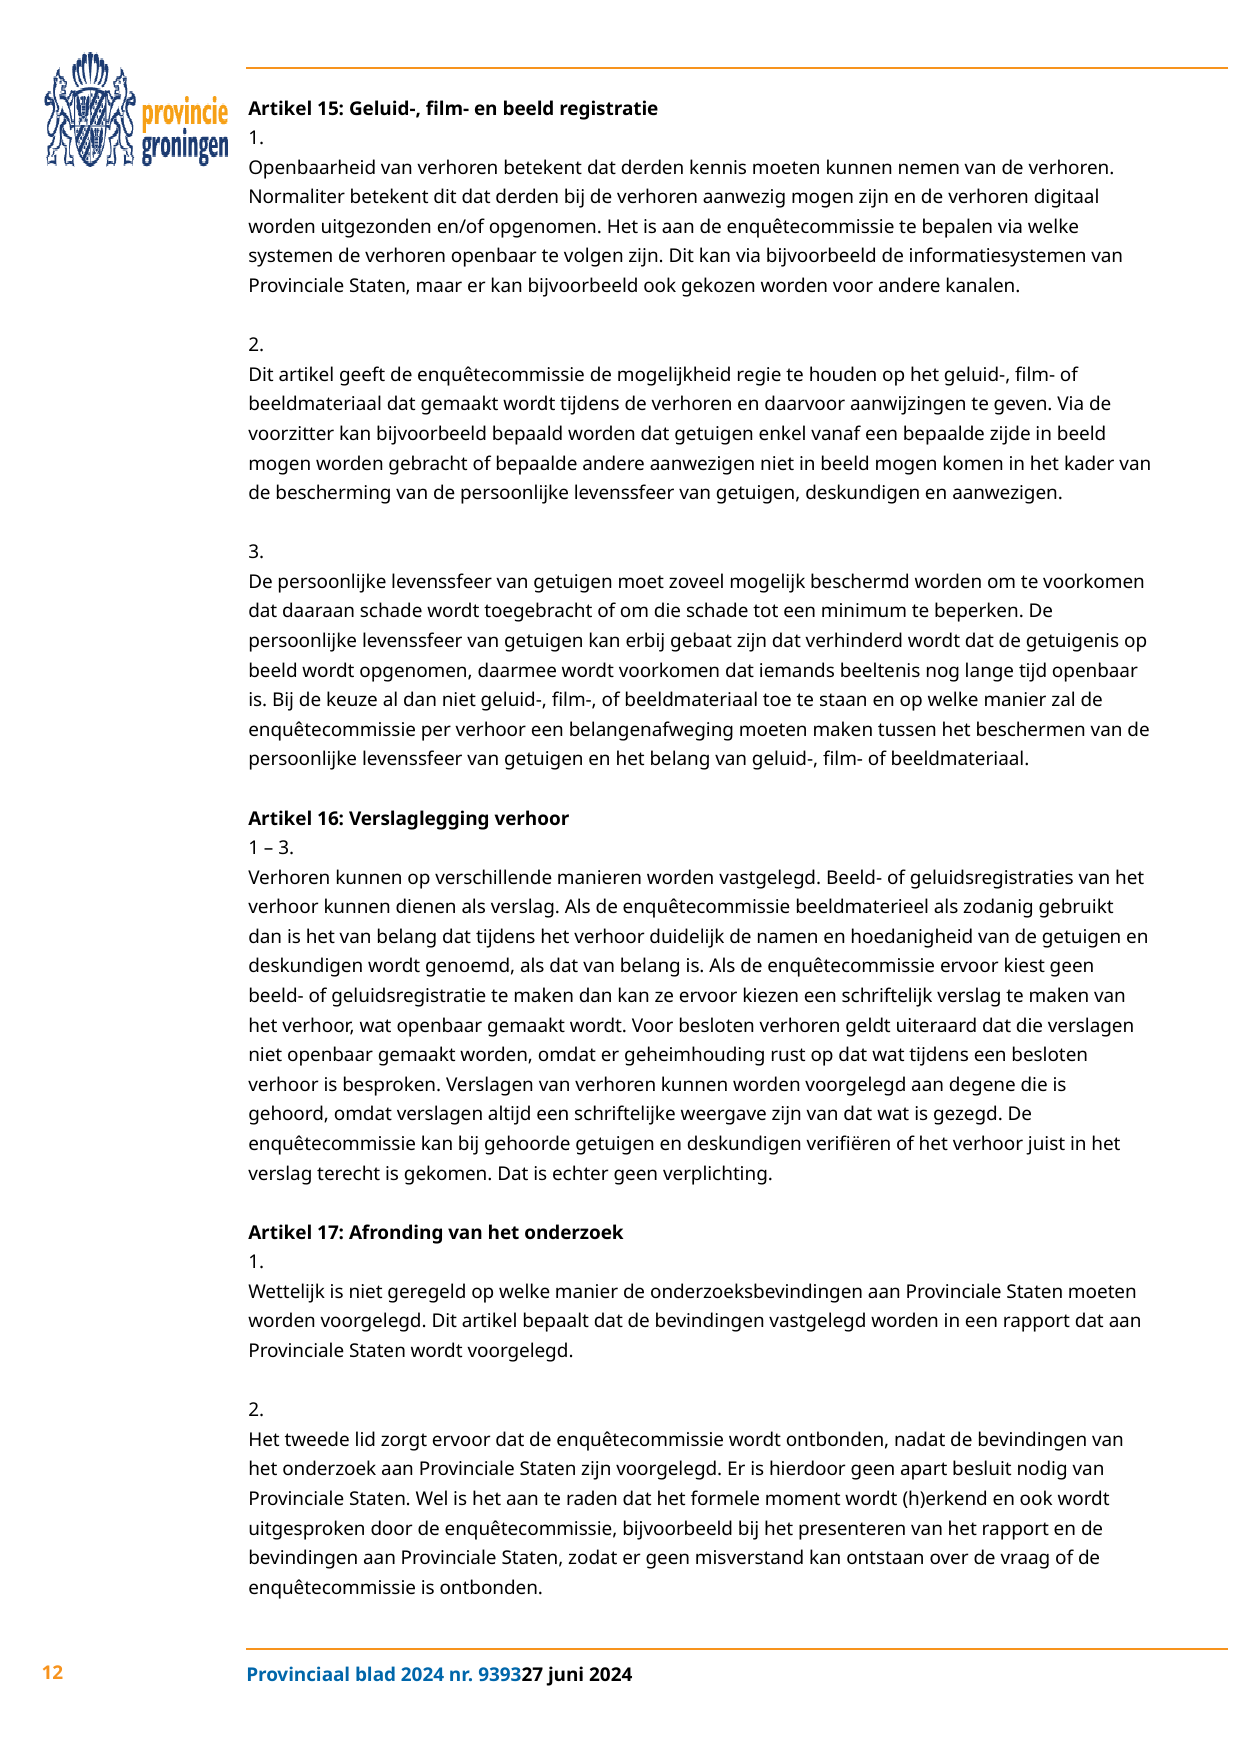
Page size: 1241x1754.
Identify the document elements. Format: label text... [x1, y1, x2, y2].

text 3. [248, 538, 1152, 564]
text 2. [248, 1396, 1152, 1422]
text Artikel 16: Verslaglegging verhoor [248, 805, 1152, 831]
text De persoonlijke levenssfeer van getuigen moet zoveel mogelijk beschermd worden om te voorkomen dat daaraan schade wordt toegebracht of om die schade tot een minimum te beperken. De persoonlijke levenssfeer van getuigen kan erbij gebaat zijn dat verhinderd wordt dat de getuigenis op beeld wordt opgenomen, daarmee wordt voorkomen dat iemands beeltenis nog lange tijd openbaar is. Bij de keuze al dan niet geluid-, film-, of beeldmateriaal toe te staan en op welke manier zal de enquêtecommissie per verhoor een belangenafweging moeten maken tussen het beschermen van de persoonlijke levenssfeer van getuigen en het belang van geluid-, film- of beeldmateriaal. [248, 568, 1152, 771]
text 2. [248, 331, 1152, 357]
text Artikel 17: Afronding van het onderzoek [248, 1219, 1152, 1245]
text Artikel 15: Geluid-, film- en beeld registratie [248, 95, 1152, 121]
text 1. [248, 1248, 1152, 1274]
picture [41, 47, 231, 172]
text 1 – 3. [248, 834, 1152, 860]
text Verhoren kunnen op verschillende manieren worden vastgelegd. Beeld- of geluidsregistraties van het verhoor kunnen dienen als verslag. Als de enquêtecommissie beeldmaterieel als zodanig gebruikt dan is het van belang dat tijdens het verhoor duidelijk de namen en hoedanigheid van de getuigen en deskundigen wordt genoemd, als dat van belang is. Als de enquêtecommissie ervoor kiest geen beeld- of geluidsregistratie te maken dan kan ze ervoor kiezen een schriftelijk verslag te maken van het verhoor, wat openbaar gemaakt wordt. Voor besloten verhoren geldt uiteraard dat die verslagen niet openbaar gemaakt worden, omdat er geheimhouding rust op dat wat tijdens een besloten verhoor is besproken. Verslagen van verhoren kunnen worden voorgelegd aan degene die is gehoord, omdat verslagen altijd een schriftelijke weergave zijn van dat wat is gezegd. De enquêtecommissie kan bij gehoorde getuigen en deskundigen verifiëren of het verhoor juist in het verslag terecht is gekomen. Dat is echter geen verplichting. [248, 864, 1152, 1186]
text Openbaarheid van verhoren betekent dat derden kennis moeten kunnen nemen van de verhoren. Normaliter betekent dit dat derden bij de verhoren aanwezig mogen zijn en de verhoren digitaal worden uitgezonden en/of opgenomen. Het is aan de enquêtecommissie te bepalen via welke systemen de verhoren openbaar te volgen zijn. Dit kan via bijvoorbeeld de informatiesystemen van Provinciale Staten, maar er kan bijvoorbeeld ook gekozen worden voor andere kanalen. [248, 154, 1152, 298]
text Wettelijk is niet geregeld op welke manier de onderzoeksbevindingen aan Provinciale Staten moeten worden voorgelegd. Dit artikel bepaalt dat de bevindingen vastgelegd worden in een rapport dat aan Provinciale Staten wordt voorgelegd. [248, 1278, 1152, 1363]
text 1. [248, 124, 1152, 150]
text Dit artikel geeft de enquêtecommissie de mogelijkheid regie te houden op het geluid-, film- of beeldmateriaal dat gemaakt wordt tijdens de verhoren en daarvoor aanwijzingen te geven. Via de voorzitter kan bijvoorbeeld bepaald worden dat getuigen enkel vanaf een bepaalde zijde in beeld mogen worden gebracht of bepaalde andere aanwezigen niet in beeld mogen komen in het kader van de bescherming van de persoonlijke levenssfeer van getuigen, deskundigen en aanwezigen. [248, 361, 1152, 505]
text Het tweede lid zorgt ervoor dat de enquêtecommissie wordt ontbonden, nadat de bevindingen van het onderzoek aan Provinciale Staten zijn voorgelegd. Er is hierdoor geen apart besluit nodig van Provinciale Staten. Wel is het aan te raden dat het formele moment wordt (h)erkend en ook wordt uitgesproken door de enquêtecommissie, bijvoorbeeld bij het presenteren van het rapport en de bevindingen aan Provinciale Staten, zodat er geen misverstand kan ontstaan over de vraag of de enquêtecommissie is ontbonden. [248, 1426, 1152, 1600]
